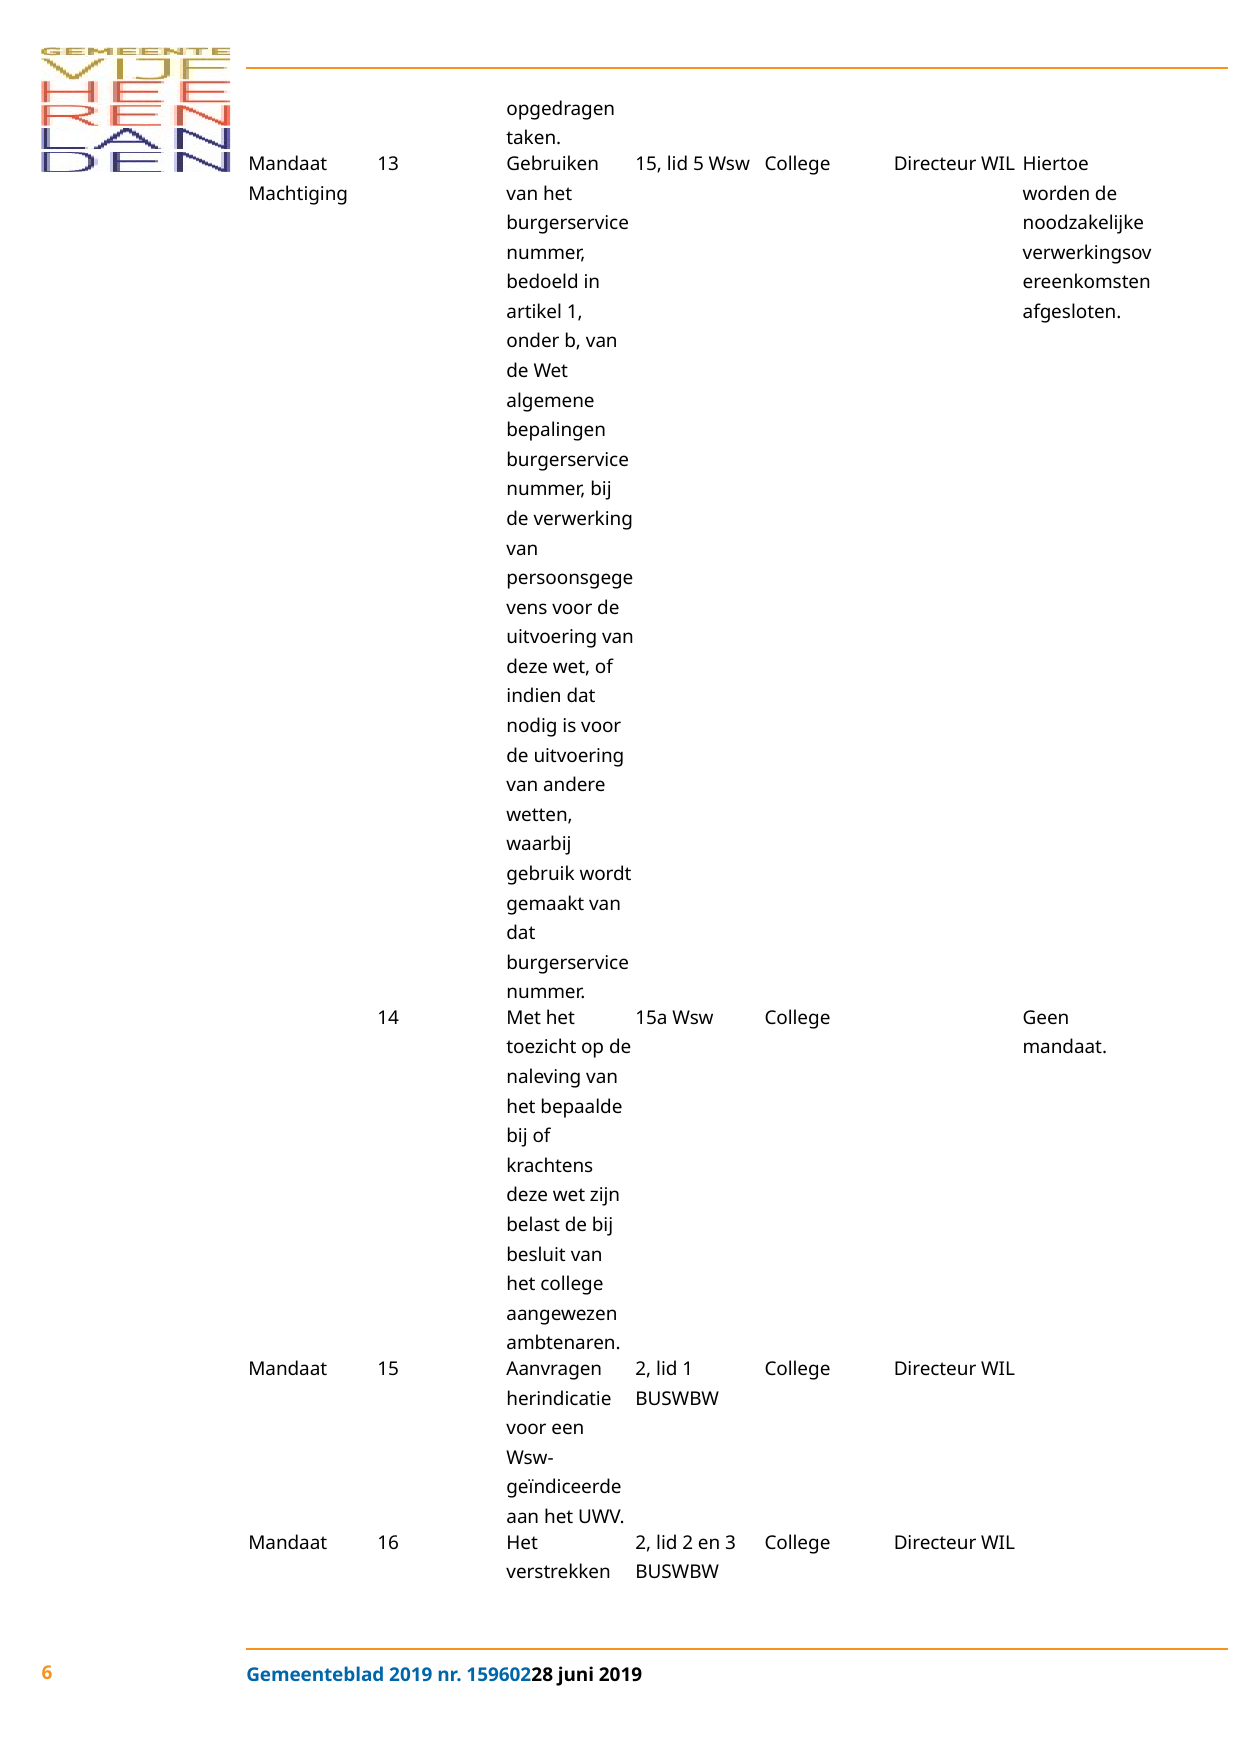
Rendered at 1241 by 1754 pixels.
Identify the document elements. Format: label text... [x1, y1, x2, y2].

table_cell Mandaat [248, 1529, 377, 1584]
table_cell Directeur WIL [894, 1529, 1022, 1584]
table_cell College [764, 1355, 893, 1529]
table_cell Directeur WIL [894, 150, 1022, 1004]
table_cell Mandaat [248, 1355, 377, 1529]
table_cell [1023, 1529, 1152, 1584]
table_cell College [764, 150, 893, 1004]
table_cell Aanvragen herindicatie voor een Wsw-geïndiceerde aan het UWV. [506, 1355, 635, 1529]
table_cell 13 [377, 150, 506, 1004]
table_cell Met het toezicht op de naleving van het bepaalde bij of krachtens deze wet zijn belast de bij besluit van het college aangewezen ambtenaren. [506, 1004, 635, 1355]
table_cell [894, 95, 1022, 150]
table_cell College [764, 1529, 893, 1584]
table_cell [894, 1004, 1022, 1355]
table_cell College [764, 1004, 893, 1355]
table_cell 15 [377, 1355, 506, 1529]
table_cell 15a Wsw [635, 1004, 764, 1355]
table_cell [248, 95, 377, 150]
picture [41, 47, 231, 172]
table_cell Geen mandaat. [1023, 1004, 1152, 1355]
table_cell [1023, 1355, 1152, 1529]
table_cell 14 [377, 1004, 506, 1355]
table_cell 16 [377, 1529, 506, 1584]
table_cell 15, lid 5 Wsw [635, 150, 764, 1004]
table_cell [377, 95, 506, 150]
table_cell 2, lid 2 en 3 BUSWBW [635, 1529, 764, 1584]
table_cell Directeur WIL [894, 1355, 1022, 1529]
table_cell [635, 95, 764, 150]
table_cell [764, 95, 893, 150]
table_cell [1023, 95, 1152, 150]
table_cell 2, lid 1 BUSWBW [635, 1355, 764, 1529]
table_cell Gebruiken van het burgerservicenummer, bedoeld in artikel 1, onder b, van de Wet algemene bepalingen burgerservicenummer, bij de verwerking van persoonsgegevens voor de uitvoering van deze wet, of indien dat nodig is voor de uitvoering van andere wetten, waarbij gebruik wordt gemaakt van dat burgerservicenummer. [506, 150, 635, 1004]
table_cell Hiertoe worden de noodzakelijke verwerkingsovereenkomsten afgesloten. [1023, 150, 1152, 1004]
table_cell Het verstrekken [506, 1529, 635, 1584]
table_cell [248, 1004, 377, 1355]
table_cell Mandaat Machtiging [248, 150, 377, 1004]
table_cell opgedragen taken. [506, 95, 635, 150]
